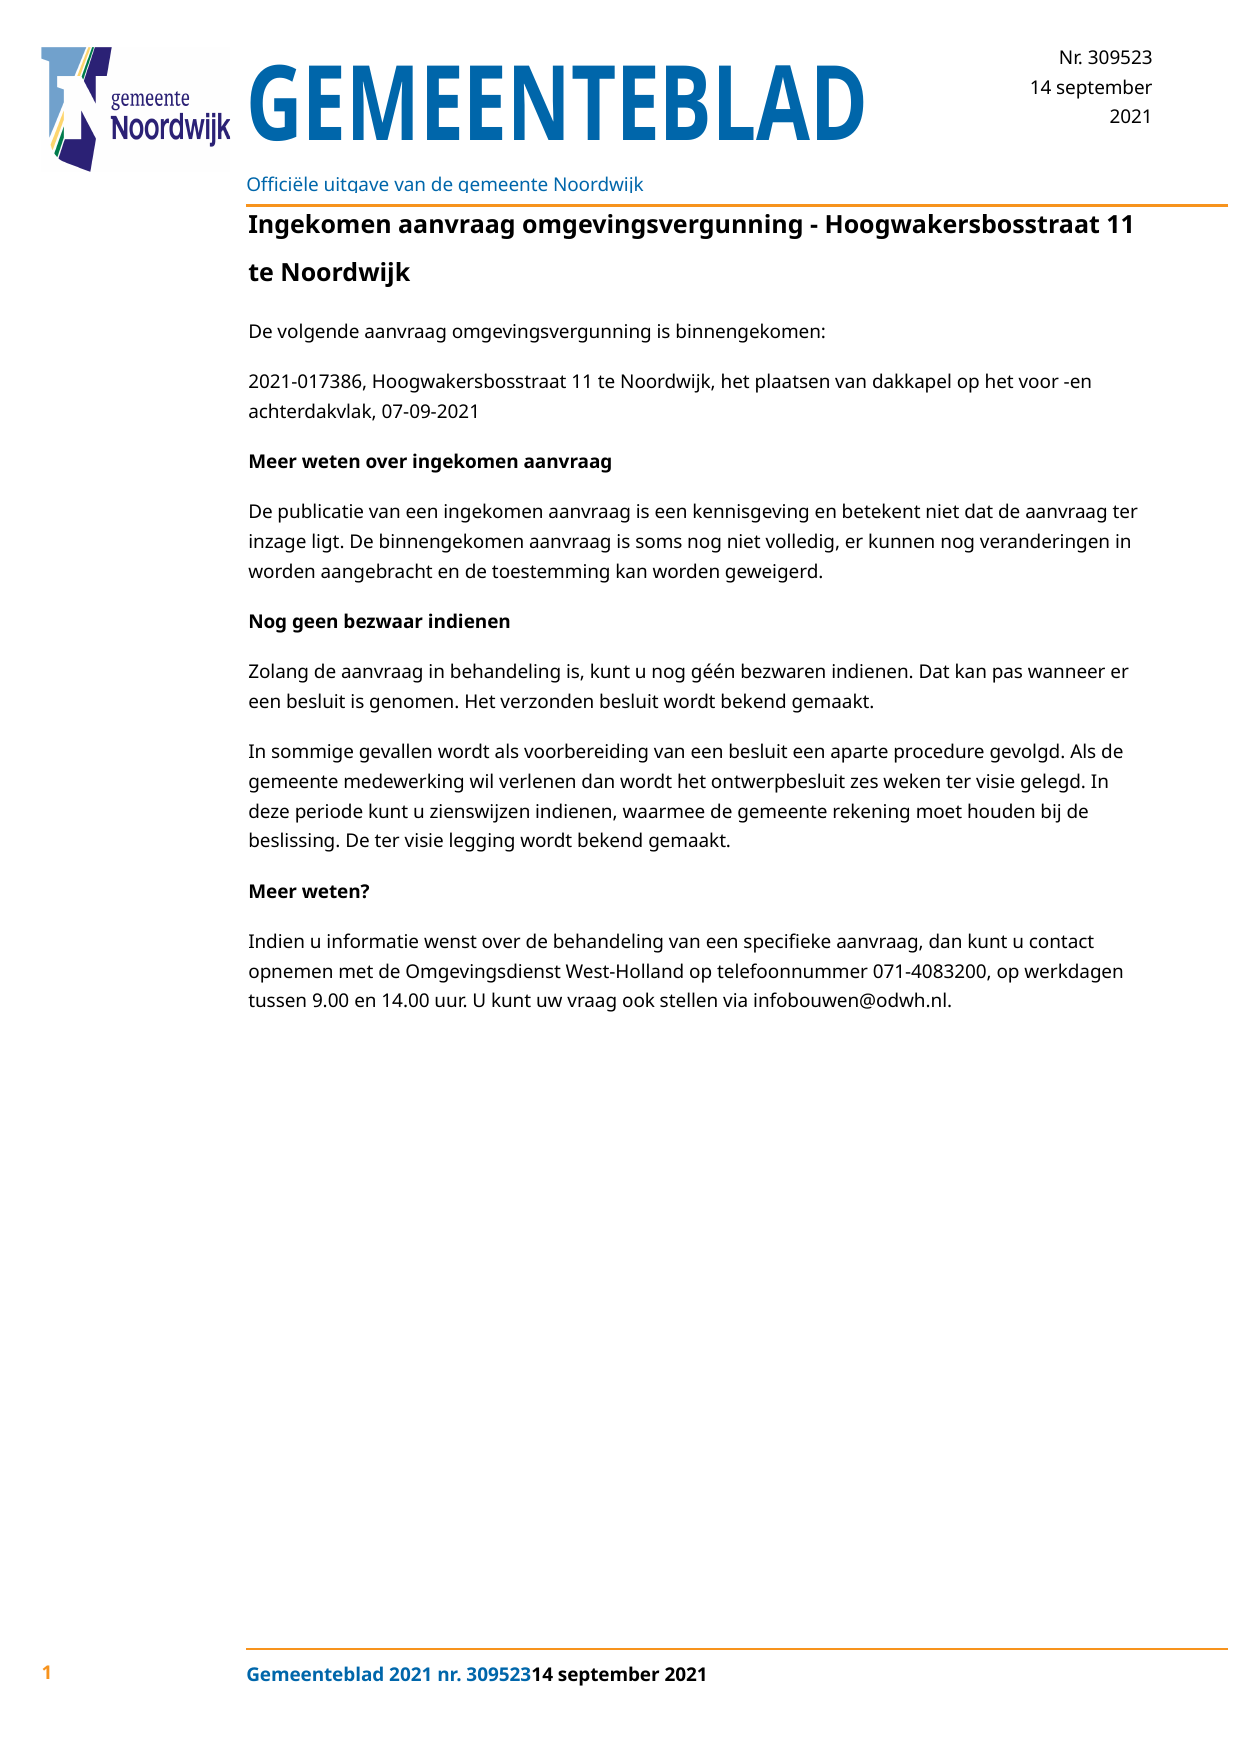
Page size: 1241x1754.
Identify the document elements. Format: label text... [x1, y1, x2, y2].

picture [41, 47, 231, 172]
text Nog geen bezwaar indienen [248, 608, 1152, 634]
text Zolang de aanvraag in behandeling is, kunt u nog géén bezwaren indienen. Dat kan pas wanneer er een besluit is genomen. Het verzonden besluit wordt bekend gemaakt. [248, 659, 1152, 714]
text Indien u informatie wenst over de behandeling van een specifieke aanvraag, dan kunt u contact opnemen met de Omgevingsdienst West-Holland op telefoonnummer 071-4083200, op werkdagen tussen 9.00 en 14.00 uur. U kunt uw vraag ook stellen via infobouwen@odwh.nl. [248, 928, 1152, 1013]
text De volgende aanvraag omgevingsvergunning is binnengekomen: [248, 318, 1152, 344]
text Ingekomen aanvraag omgevingsvergunning - Hoogwakersbosstraat 11 te Noordwijk [248, 207, 1152, 288]
text 2021-017386, Hoogwakersbosstraat 11 te Noordwijk, het plaatsen van dakkapel op het voor -en achterdakvlak, 07-09-2021 [248, 368, 1152, 424]
text Meer weten over ingekomen aanvraag [248, 448, 1152, 474]
text De publicatie van een ingekomen aanvraag is een kennisgeving en betekent niet dat de aanvraag ter inzage ligt. De binnengekomen aanvraag is soms nog niet volledig, er kunnen nog veranderingen in worden aangebracht en de toestemming kan worden geweigerd. [248, 499, 1152, 584]
text Meer weten? [248, 878, 1152, 904]
text In sommige gevallen wordt als voorbereiding van een besluit een aparte procedure gevolgd. Als de gemeente medewerking wil verlenen dan wordt het ontwerpbesluit zes weken ter visie gelegd. In deze periode kunt u zienswijzen indienen, waarmee de gemeente rekening moet houden bij de beslissing. De ter visie legging wordt bekend gemaakt. [248, 739, 1152, 853]
